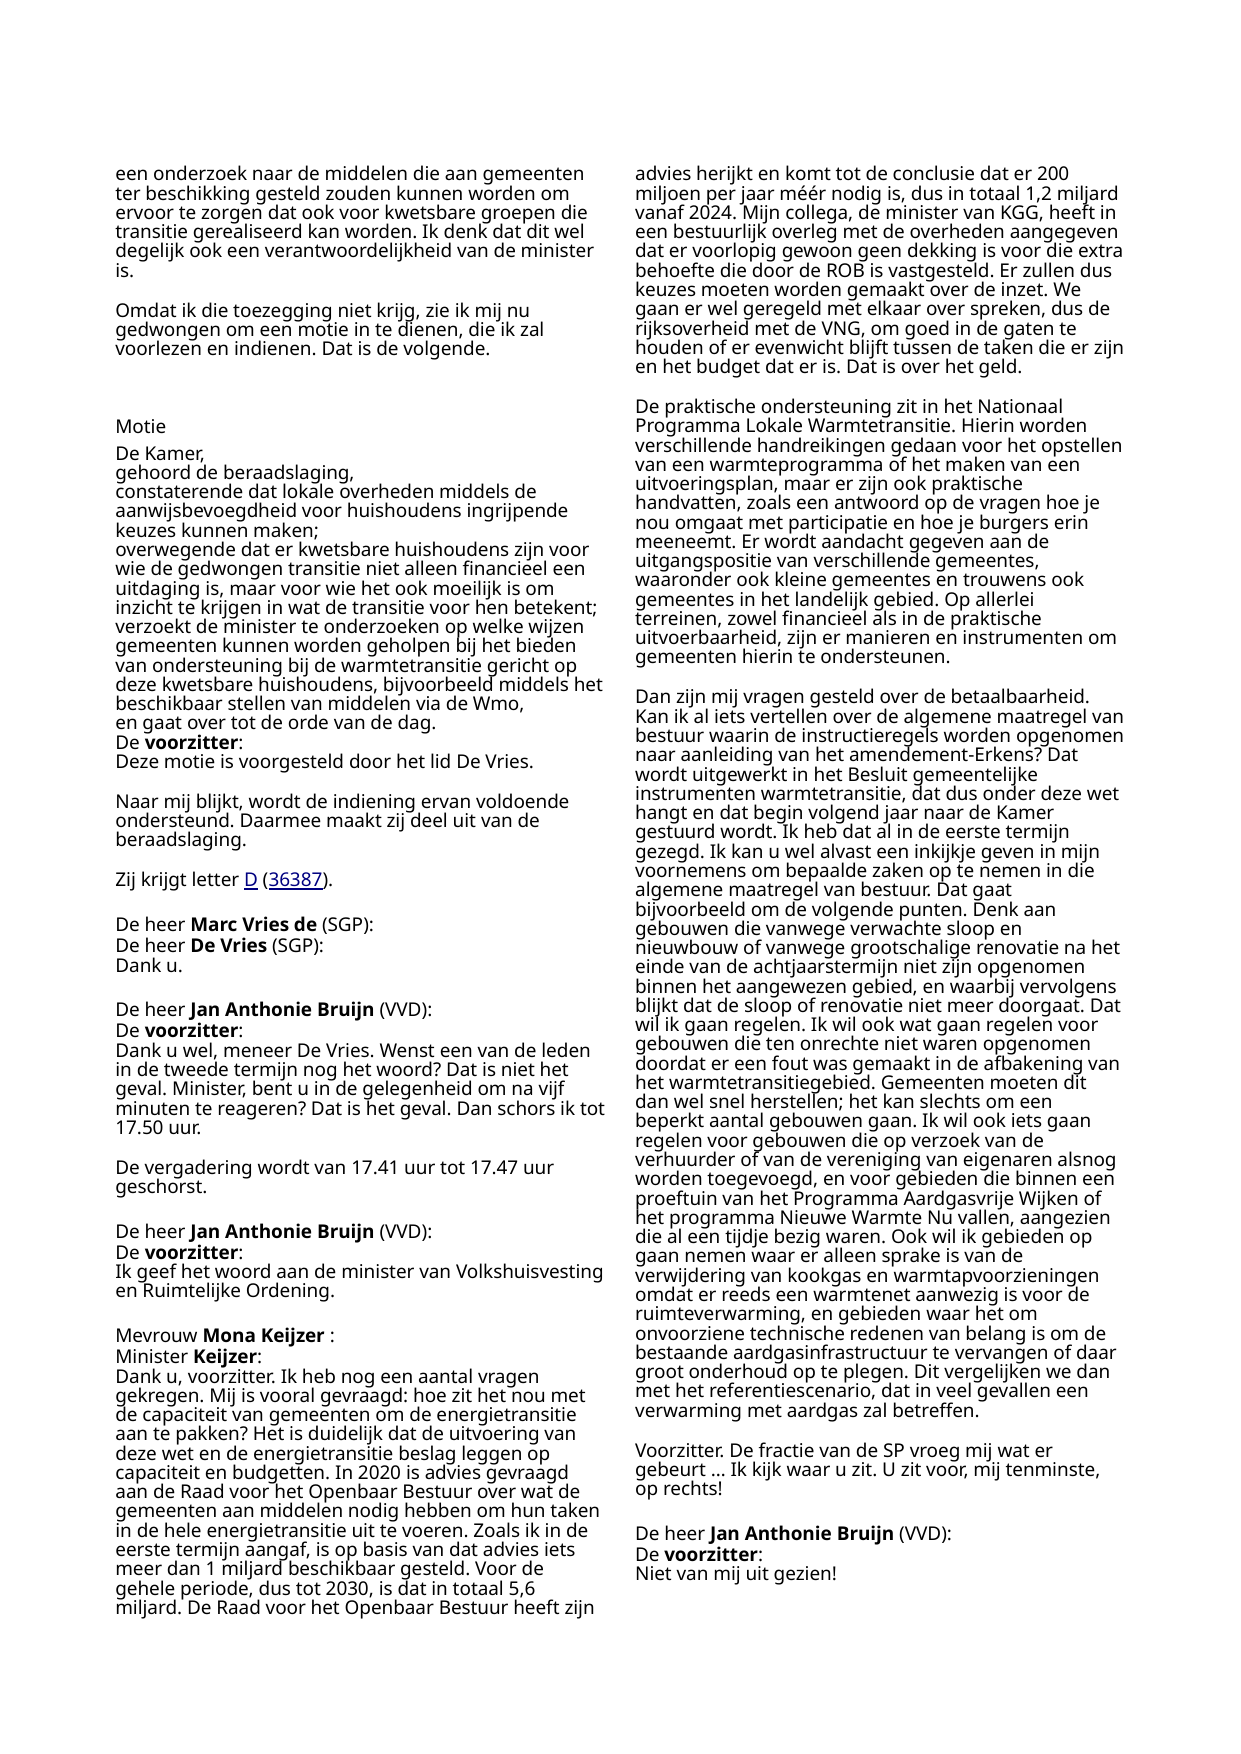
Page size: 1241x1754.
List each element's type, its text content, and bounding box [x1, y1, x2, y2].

text Deze motie is voorgesteld door het lid De Vries. [115, 753, 605, 772]
text De heer Jan Anthonie Bruijn (VVD): [115, 1218, 605, 1244]
text Dan zijn mij vragen gesteld over de betaalbaarheid. Kan ik al iets vertellen over de algemene maatregel van bestuur waarin de instructieregels worden opgenomen naar aanleiding van het amendement-Erkens? Dat wordt uitgewerkt in het Besluit gemeentelijke instrumenten warmtetransitie, dat dus onder deze wet hangt en dat begin volgend jaar naar de Kamer gestuurd wordt. Ik heb dat al in de eerste termijn gezegd. Ik kan u wel alvast een inkijkje geven in mijn voornemens om bepaalde zaken op te nemen in die algemene maatregel van bestuur. Dat gaat bijvoorbeeld om de volgende punten. Denk aan gebouwen die vanwege verwachte sloop en nieuwbouw of vanwege grootschalige renovatie na het einde van de achtjaarstermijn niet zijn opgenomen binnen het aangewezen gebied, en waarbij vervolgens blijkt dat de sloop of renovatie niet meer doorgaat. Dat wil ik gaan regelen. Ik wil ook wat gaan regelen voor gebouwen die ten onrechte niet waren opgenomen doordat er een fout was gemaakt in de afbakening van het warmtetransitiegebied. Gemeenten moeten dit dan wel snel herstellen; het kan slechts om een beperkt aantal gebouwen gaan. Ik wil ook iets gaan regelen voor gebouwen die op verzoek van de verhuurder of van de vereniging van eigenaren alsnog worden toegevoegd, en voor gebieden die binnen een proeftuin van het Programma Aardgasvrije Wijken of het programma Nieuwe Warmte Nu vallen, aangezien die al een tijdje bezig waren. Ook wil ik gebieden op gaan nemen waar er alleen sprake is van de verwijdering van kookgas en warmtapvoorzieningen omdat er reeds een warmtenet aanwezig is voor de ruimteverwarming, en gebieden waar het om onvoorziene technische redenen van belang is om de bestaande aardgasinfrastructuur te vervangen of daar groot onderhoud op te plegen. Dit vergelijken we dan met het referentiescenario, dat in veel gevallen een verwarming met aardgas zal betreffen. [635, 688, 1125, 1421]
text De voorzitter: [115, 1244, 605, 1263]
text Dank u wel, meneer De Vries. Wenst een van de leden in de tweede termijn nog het woord? Dat is niet het geval. Minister, bent u in de gelegenheid om na vijf minuten te reageren? Dat is het geval. Dan schors ik tot 17.50 uur. [115, 1042, 605, 1138]
text Voorzitter. De fractie van de SP vroeg mij wat er gebeurt … Ik kijk waar u zit. U zit voor, mij tenminste, op rechts! [635, 1442, 1125, 1499]
text en gaat over tot de orde van de dag. [115, 714, 605, 734]
text gehoord de beraadslaging, [115, 464, 605, 483]
text De heer Jan Anthonie Bruijn (VVD): [115, 997, 605, 1022]
text Zij krijgt letter D (36387). [115, 871, 605, 891]
text De praktische ondersteuning zit in het Nationaal Programma Lokale Warmtetransitie. Hierin worden verschillende handreikingen gedaan voor het opstellen van een warmteprogramma of het maken van een uitvoeringsplan, maar er zijn ook praktische handvatten, zoals een antwoord op de vragen hoe je nou omgaat met participatie en hoe je burgers erin meeneemt. Er wordt aandacht gegeven aan de uitgangspositie van verschillende gemeentes, waaronder ook kleine gemeentes en trouwens ook gemeentes in het landelijk gebied. Op allerlei terreinen, zowel financieel als in de praktische uitvoerbaarheid, zijn er manieren en instrumenten om gemeenten hierin te ondersteunen. [635, 398, 1125, 668]
text De heer Jan Anthonie Bruijn (VVD): [635, 1520, 1125, 1546]
text De vergadering wordt van 17.41 uur tot 17.47 uur geschorst. [115, 1159, 605, 1197]
text constaterende dat lokale overheden middels de aanwijsbevoegdheid voor huishoudens ingrijpende keuzes kunnen maken; [115, 483, 605, 541]
text De heer De Vries (SGP): [115, 937, 605, 957]
text Dank u. [115, 957, 605, 976]
text De voorzitter: [635, 1546, 1125, 1565]
text De voorzitter: [115, 734, 605, 753]
text een onderzoek naar de middelen die aan gemeenten ter beschikking gesteld zouden kunnen worden om ervoor te zorgen dat ook voor kwetsbare groepen die transitie gerealiseerd kan worden. Ik denk dat dit wel degelijk ook een verantwoordelijkheid van de minister is. [115, 165, 605, 281]
text Dank u, voorzitter. Ik heb nog een aantal vragen gekregen. Mij is vooral gevraagd: hoe zit het nou met de capaciteit van gemeenten om de energietransitie aan te pakken? Het is duidelijk dat de uitvoering van deze wet en de energietransitie beslag leggen op capaciteit en budgetten. In 2020 is advies gevraagd aan de Raad voor het Openbaar Bestuur over wat de gemeenten aan middelen nodig hebben om hun taken in de hele energietransitie uit te voeren. Zoals ik in de eerste termijn aangaf, is op basis van dat advies iets meer dan 1 miljard beschikbaar gesteld. Voor de gehele periode, dus tot 2030, is dat in totaal 5,6 miljard. De Raad voor het Openbaar Bestuur heeft zijn [115, 1368, 605, 1618]
text Motie [115, 413, 605, 439]
text De heer Marc Vries de (SGP): [115, 912, 605, 937]
text advies herijkt en komt tot de conclusie dat er 200 miljoen per jaar méér nodig is, dus in totaal 1,2 miljard vanaf 2024. Mijn collega, de minister van KGG, heeft in een bestuurlijk overleg met de overheden aangegeven dat er voorlopig gewoon geen dekking is voor die extra behoefte die door de ROB is vastgesteld. Er zullen dus keuzes moeten worden gemaakt over de inzet. We gaan er wel geregeld met elkaar over spreken, dus de rijksoverheid met de VNG, om goed in de gaten te houden of er evenwicht blijft tussen de taken die er zijn en het budget dat er is. Dat is over het geld. [635, 165, 1125, 377]
text Omdat ik die toezegging niet krijg, zie ik mij nu gedwongen om een motie in te dienen, die ik zal voorlezen en indienen. Dat is de volgende. [115, 302, 605, 359]
text Niet van mij uit gezien! [635, 1565, 1125, 1584]
text Mevrouw Mona Keijzer : [115, 1323, 605, 1348]
text verzoekt de minister te onderzoeken op welke wijzen gemeenten kunnen worden geholpen bij het bieden van ondersteuning bij de warmtetransitie gericht op deze kwetsbare huishoudens, bijvoorbeeld middels het beschikbaar stellen van middelen via de Wmo, [115, 618, 605, 714]
text De voorzitter: [115, 1022, 605, 1042]
text Naar mij blijkt, wordt de indiening ervan voldoende ondersteund. Daarmee maakt zij deel uit van de beraadslaging. [115, 793, 605, 851]
text overwegende dat er kwetsbare huishoudens zijn voor wie de gedwongen transitie niet alleen financieel een uitdaging is, maar voor wie het ook moeilijk is om inzicht te krijgen in wat de transitie voor hen betekent; [115, 541, 605, 618]
text Minister Keijzer: [115, 1348, 605, 1368]
text Ik geef het woord aan de minister van Volkshuisvesting en Ruimtelijke Ordening. [115, 1263, 605, 1302]
text De Kamer, [115, 444, 605, 464]
